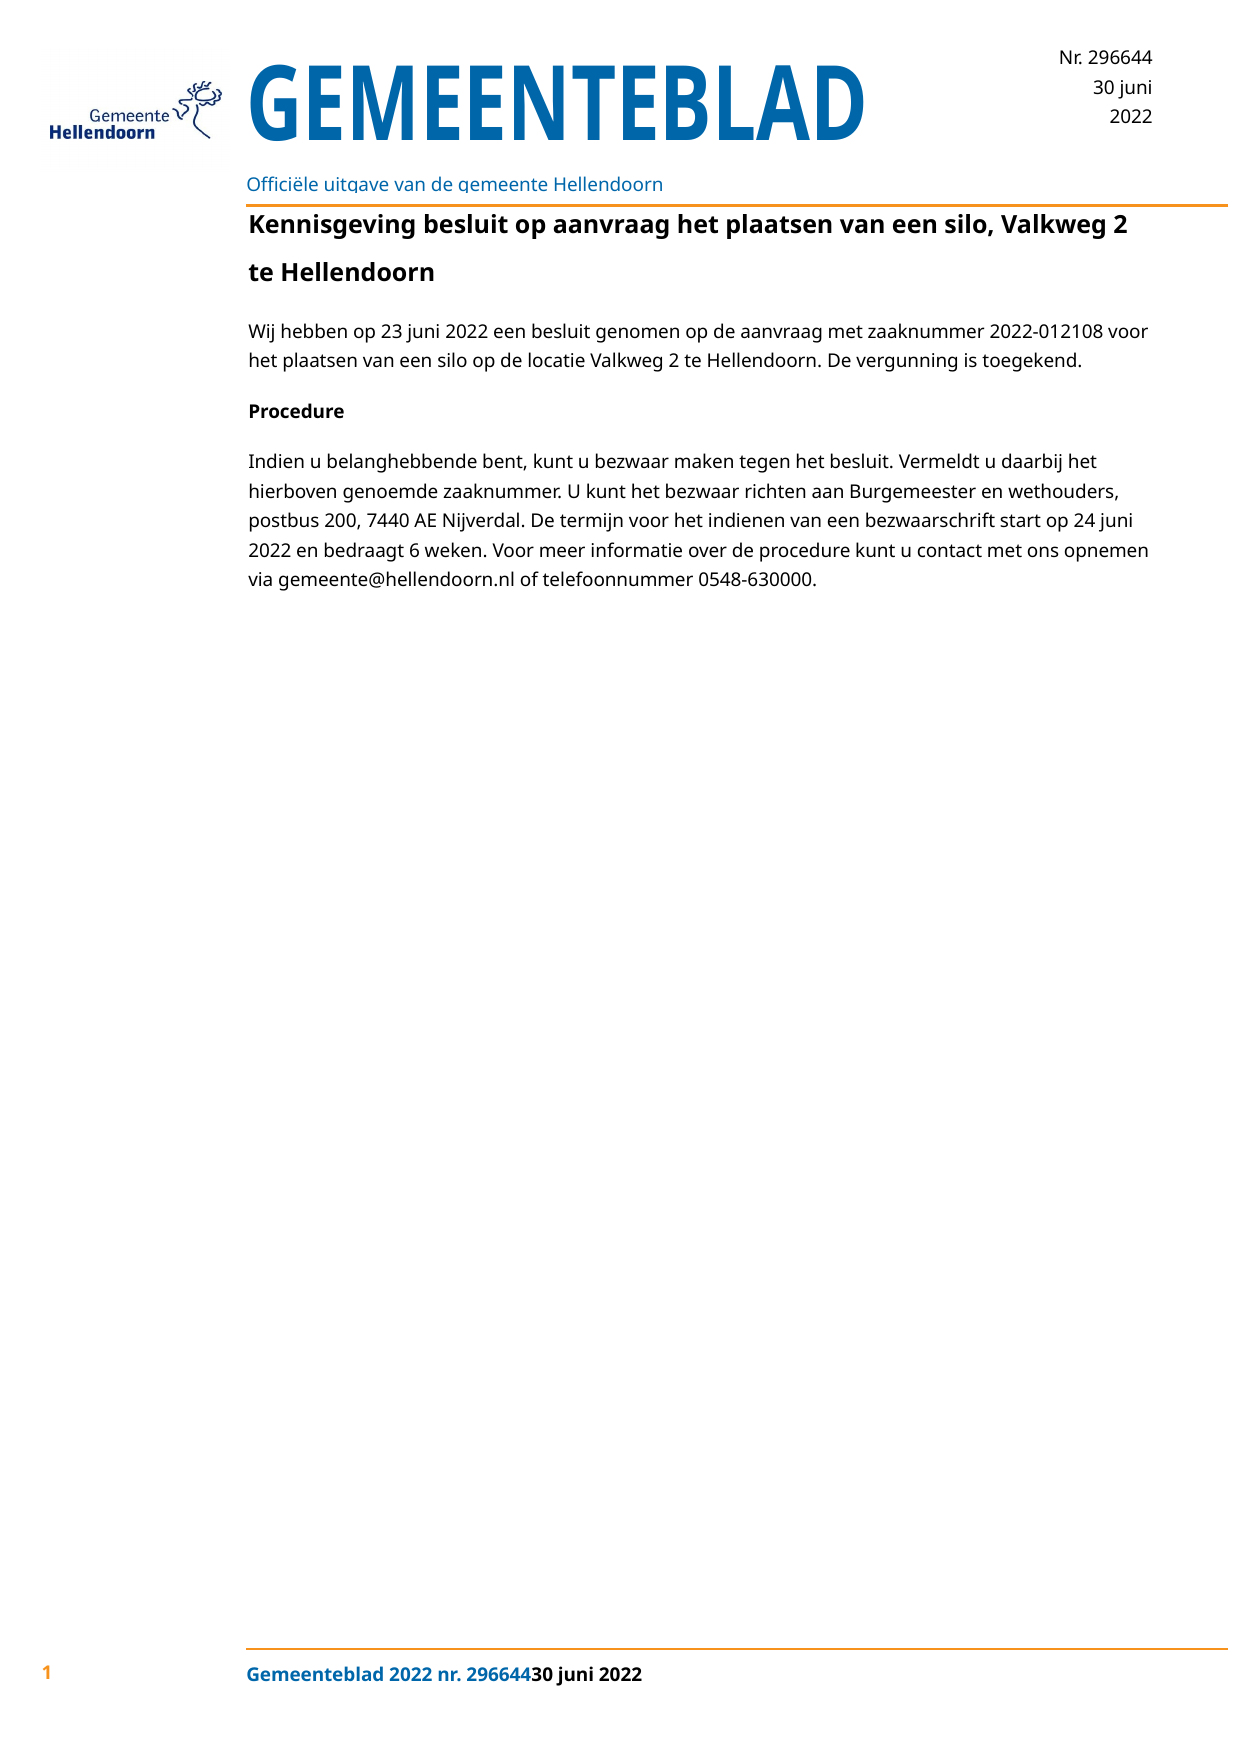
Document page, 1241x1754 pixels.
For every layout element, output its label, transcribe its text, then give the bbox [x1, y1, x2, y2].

text Wij hebben op 23 juni 2022 een besluit genomen op de aanvraag met zaaknummer 2022-012108 voor het plaatsen van een silo op de locatie Valkweg 2 te Hellendoorn. De vergunning is toegekend. [248, 318, 1152, 373]
picture [41, 47, 231, 172]
text Procedure [248, 398, 1152, 424]
text Kennisgeving besluit op aanvraag het plaatsen van een silo, Valkweg 2 te Hellendoorn [248, 207, 1152, 288]
text Indien u belanghebbende bent, kunt u bezwaar maken tegen het besluit. Vermeldt u daarbij het hierboven genoemde zaaknummer. U kunt het bezwaar richten aan Burgemeester en wethouders, postbus 200, 7440 AE Nijverdal. De termijn voor het indienen van een bezwaarschrift start op 24 juni 2022 en bedraagt 6 weken. Voor meer informatie over de procedure kunt u contact met ons opnemen via gemeente@hellendoorn.nl of telefoonnummer 0548-630000. [248, 448, 1152, 592]
